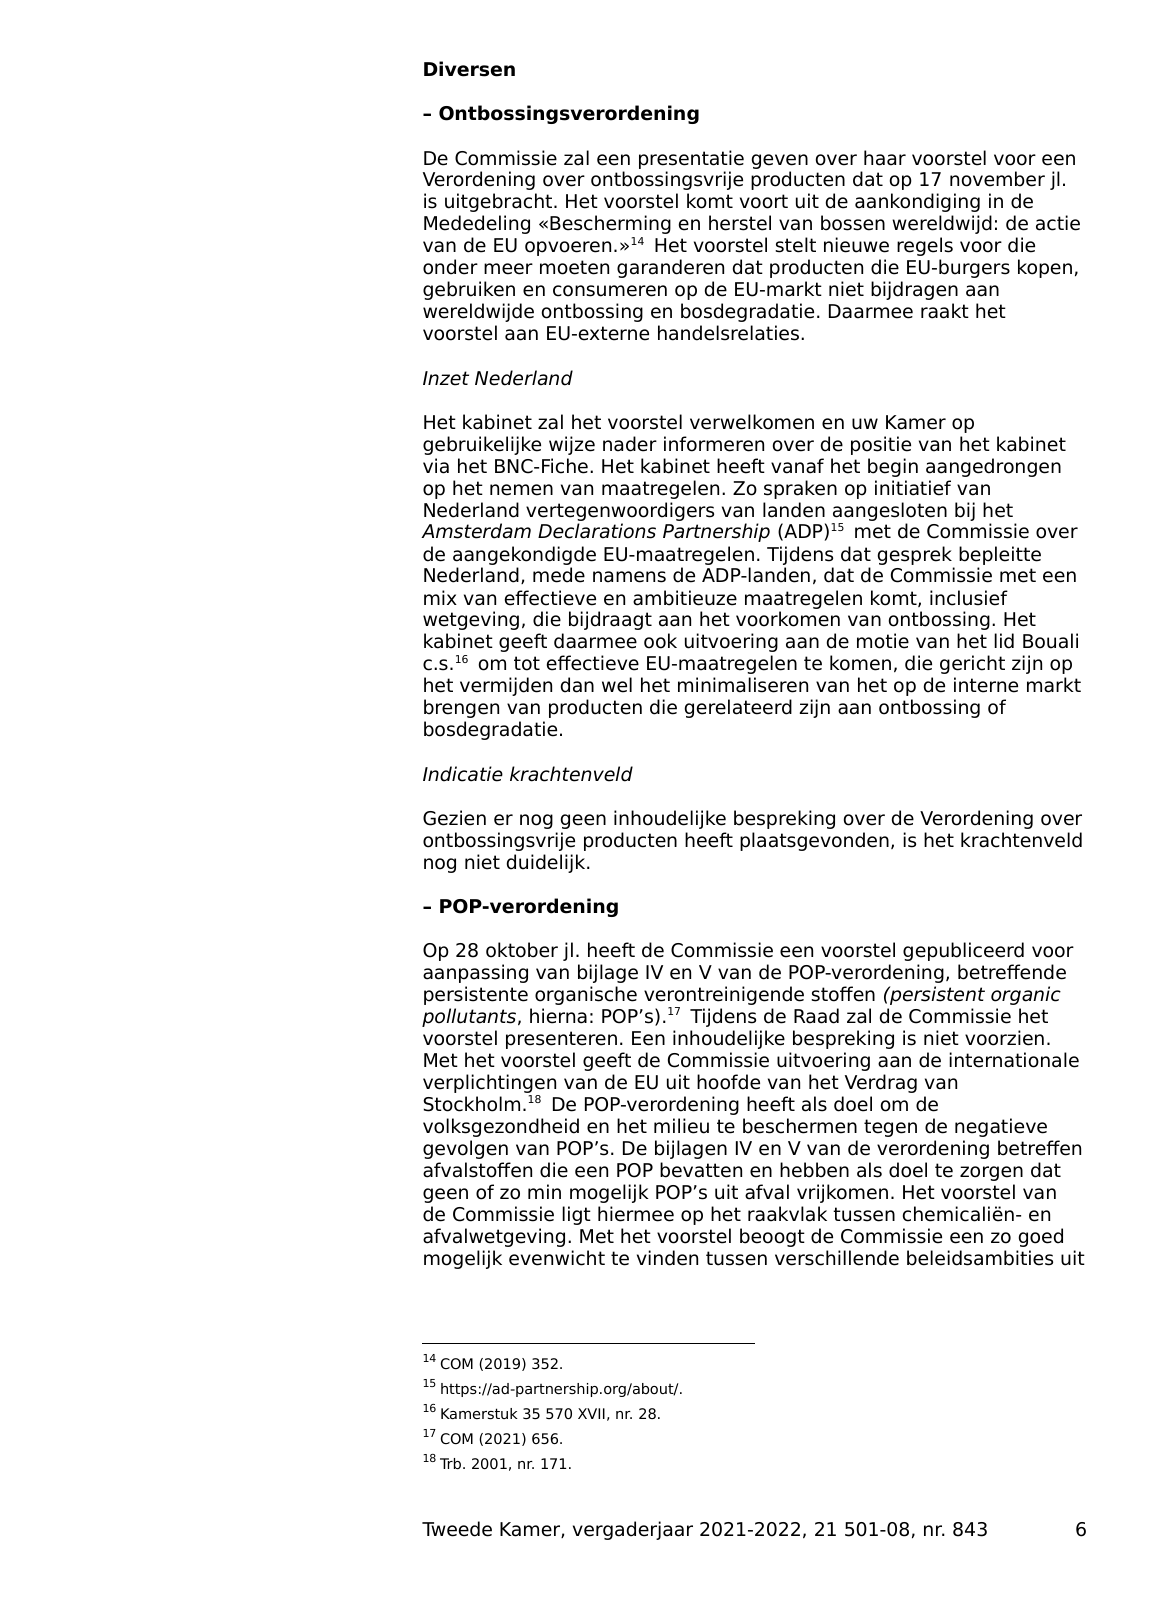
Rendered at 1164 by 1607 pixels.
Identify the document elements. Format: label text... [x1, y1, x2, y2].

subtitle Indicatie krachtenveld [422, 763, 1087, 785]
text Op 28 oktober jl. heeft de Commissie een voorstel gepubliceerd voor aanpassing van bijlage IV en V van de POP-verordening, betreffende persistente organische verontreinigende stoffen (persistent organic pollutants, hierna: POP’s). Tijdens de Raad zal de Commissie het voorstel presenteren. Een inhoudelijke bespreking is niet voorzien. Met het voorstel geeft de Commissie uitvoering aan de internationale verplichtingen van de EU uit hoofde van het Verdrag van Stockholm. De POP-verordening heeft als doel om de volksgezondheid en het milieu te beschermen tegen de negatieve gevolgen van POP’s. De bijlagen IV en V van de verordening betreffen afvalstoffen die een POP bevatten en hebben als doel te zorgen dat geen of zo min mogelijk POP’s uit afval vrijkomen. Het voorstel van de Commissie ligt hiermee op het raakvlak tussen chemicaliën- en afvalwetgeving. Met het voorstel beoogt de Commissie een zo goed mogelijk evenwicht te vinden tussen verschillende beleidsambities uit [422, 940, 1087, 1269]
text Trb. 2001, nr. 171. [422, 1452, 1087, 1474]
text COM (2021) 656. [422, 1427, 1087, 1449]
subtitle Diversen [422, 59, 1087, 81]
text Het kabinet zal het voorstel verwelkomen en uw Kamer op gebruikelijke wijze nader informeren over de positie van het kabinet via het BNC-Fiche. Het kabinet heeft vanaf het begin aangedrongen op het nemen van maatregelen. Zo spraken op initiatief van Nederland vertegenwoordigers van landen aangesloten bij het Amsterdam Declarations Partnership (ADP) met de Commissie over de aangekondigde EU-maatregelen. Tijdens dat gesprek bepleitte Nederland, mede namens de ADP-landen, dat de Commissie met een mix van effectieve en ambitieuze maatregelen komt, inclusief wetgeving, die bijdraagt aan het voorkomen van ontbossing. Het kabinet geeft daarmee ook uitvoering aan de motie van het lid Bouali c.s. om tot effectieve EU-maatregelen te komen, die gericht zijn op het vermijden dan wel het minimaliseren van het op de interne markt brengen van producten die gerelateerd zijn aan ontbossing of bosdegradatie. [422, 412, 1087, 741]
subtitle Inzet Nederland [422, 367, 1087, 389]
text COM (2019) 352. [422, 1352, 1087, 1374]
text Kamerstuk 35 570 XVII, nr. 28. [422, 1402, 1087, 1424]
subtitle – Ontbossingsverordening [422, 103, 1087, 125]
text Gezien er nog geen inhoudelijke bespreking over de Verordening over ontbossingsvrije producten heeft plaatsgevonden, is het krachtenveld nog niet duidelijk. [422, 808, 1087, 873]
text https://ad-partnership.org/about/. [422, 1377, 1087, 1399]
subtitle – POP-verordening [422, 896, 1087, 918]
text De Commissie zal een presentatie geven over haar voorstel voor een Verordening over ontbossingsvrije producten dat op 17 november jl. is uitgebracht. Het voorstel komt voort uit de aankondiging in de Mededeling «Bescherming en herstel van bossen wereldwijd: de actie van de EU opvoeren.» Het voorstel stelt nieuwe regels voor die onder meer moeten garanderen dat producten die EU-burgers kopen, gebruiken en consumeren op de EU-markt niet bijdragen aan wereldwijde ontbossing en bosdegradatie. Daarmee raakt het voorstel aan EU-externe handelsrelaties. [422, 147, 1087, 345]
